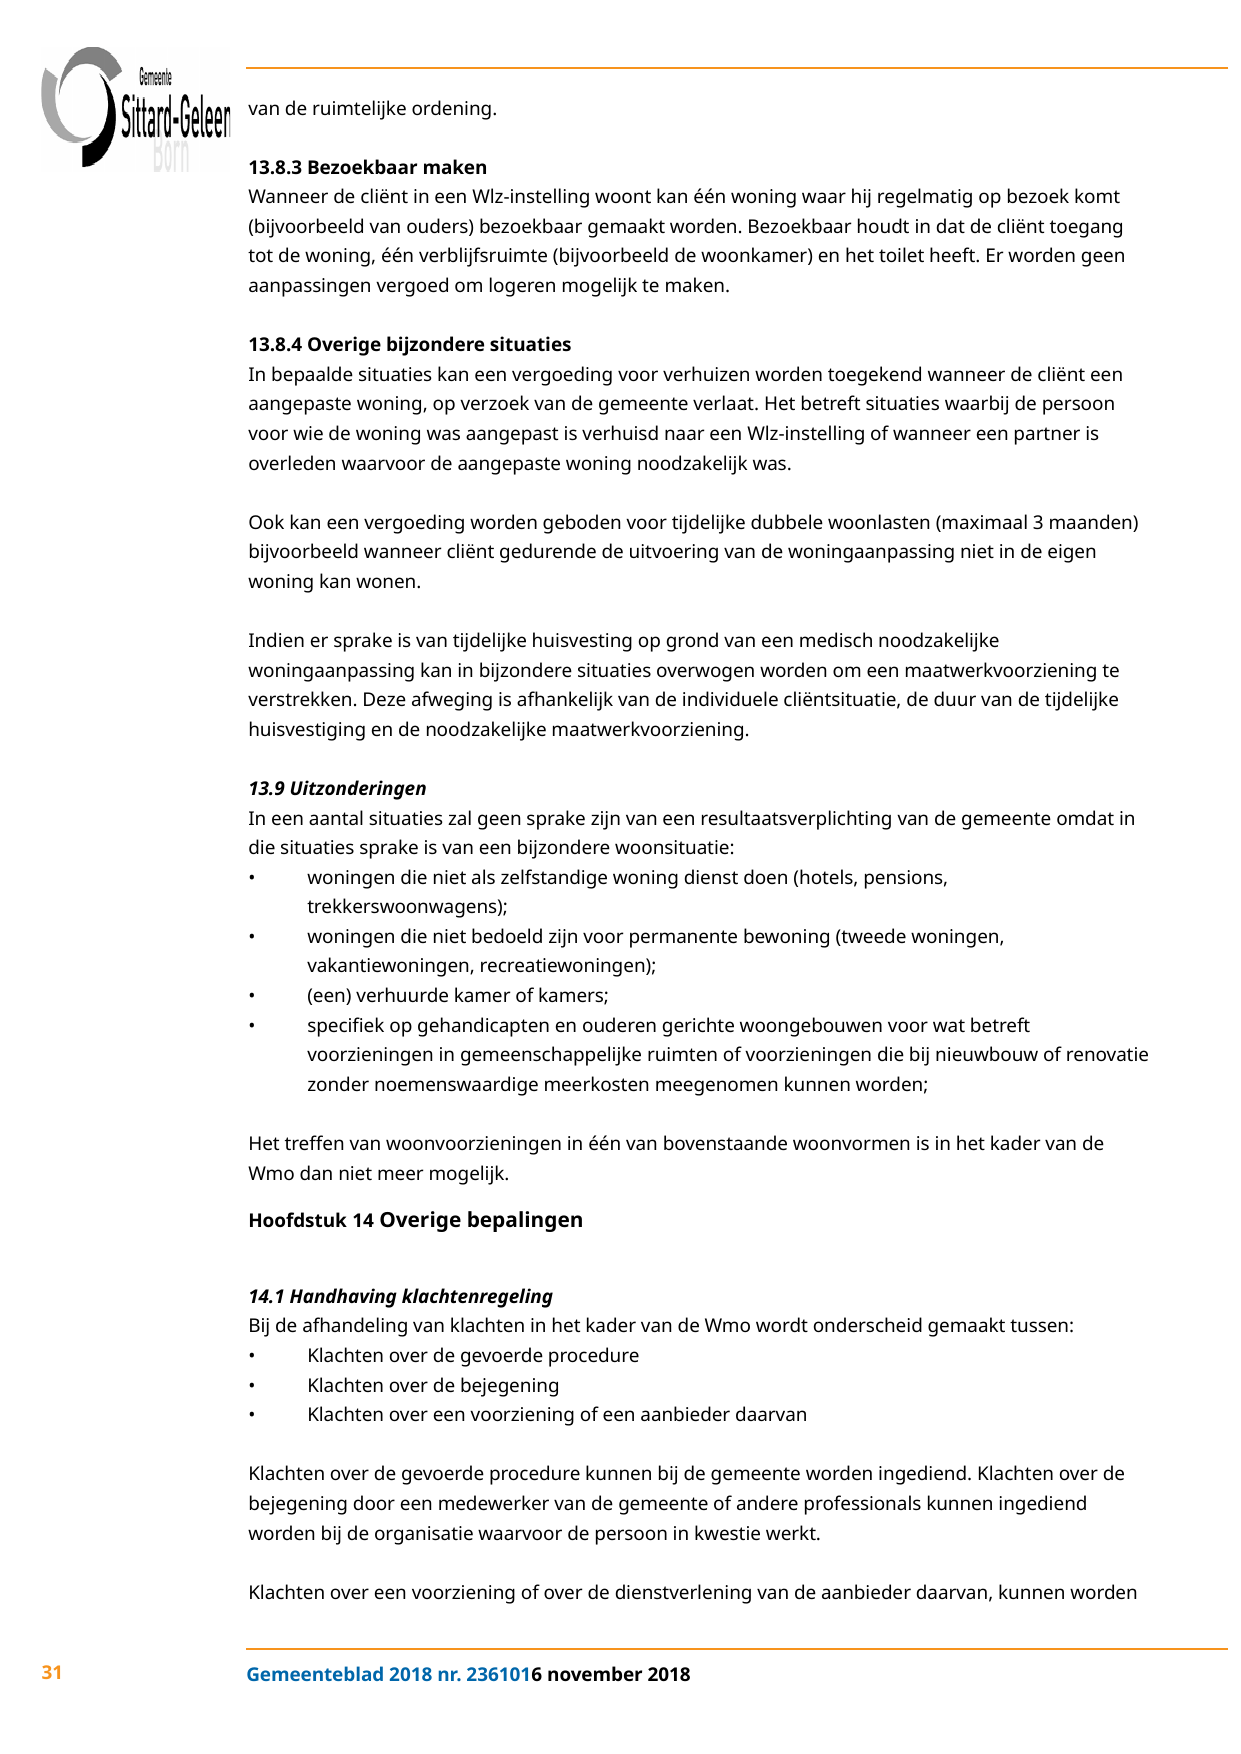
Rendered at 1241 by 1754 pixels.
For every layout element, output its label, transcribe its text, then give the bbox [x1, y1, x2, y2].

text 13.8.3 Bezoekbaar maken [248, 154, 1152, 180]
text 13.8.4 Overige bijzondere situaties [248, 331, 1152, 357]
text Ook kan een vergoeding worden geboden voor tijdelijke dubbele woonlasten (maximaal 3 maanden) bijvoorbeeld wanneer cliënt gedurende de uitvoering van de woningaanpassing niet in de eigen woning kan wonen. [248, 509, 1152, 594]
list woningen die niet als zelfstandige woning dienst doen (hotels, pensions, trekkerswoonwagens); [248, 864, 1152, 919]
list (een) verhuurde kamer of kamers; [248, 982, 1152, 1008]
text Klachten over een voorziening of over de dienstverlening van de aanbieder daarvan, kunnen worden [248, 1579, 1152, 1605]
text 14.1 Handhaving klachtenregeling [248, 1283, 1152, 1309]
text van de ruimtelijke ordening. [248, 95, 1152, 121]
text Het treffen van woonvoorzieningen in één van bovenstaande woonvormen is in het kader van de Wmo dan niet meer mogelijk. [248, 1130, 1152, 1186]
list Klachten over de gevoerde procedure [248, 1342, 1152, 1368]
list woningen die niet bedoeld zijn voor permanente bewoning (tweede woningen, vakantiewoningen, recreatiewoningen); [248, 923, 1152, 978]
text In een aantal situaties zal geen sprake zijn van een resultaatsverplichting van de gemeente omdat in die situaties sprake is van een bijzondere woonsituatie: [248, 805, 1152, 860]
list Klachten over een voorziening of een aanbieder daarvan [248, 1401, 1152, 1427]
text In bepaalde situaties kan een vergoeding voor verhuizen worden toegekend wanneer de cliënt een aangepaste woning, op verzoek van de gemeente verlaat. Het betreft situaties waarbij de persoon voor wie de woning was aangepast is verhuisd naar een Wlz-instelling of wanneer een partner is overleden waarvoor de aangepaste woning noodzakelijk was. [248, 361, 1152, 476]
text Indien er sprake is van tijdelijke huisvesting op grond van een medisch noodzakelijke woningaanpassing kan in bijzondere situaties overwogen worden om een maatwerkvoorziening te verstrekken. Deze afweging is afhankelijk van de individuele cliëntsituatie, de duur van de tijdelijke huisvestiging en de noodzakelijke maatwerkvoorziening. [248, 627, 1152, 742]
list Klachten over de bejegening [248, 1372, 1152, 1398]
picture [41, 47, 231, 172]
text Klachten over de gevoerde procedure kunnen bij de gemeente worden ingediend. Klachten over de bejegening door een medewerker van de gemeente of andere professionals kunnen ingediend worden bij de organisatie waarvoor de persoon in kwestie werkt. [248, 1461, 1152, 1546]
text Bij de afhandeling van klachten in het kader van de Wmo wordt onderscheid gemaakt tussen: [248, 1313, 1152, 1338]
text Wanneer de cliënt in een Wlz-instelling woont kan één woning waar hij regelmatig op bezoek komt (bijvoorbeeld van ouders) bezoekbaar gemaakt worden. Bezoekbaar houdt in dat de cliënt toegang tot de woning, één verblijfsruimte (bijvoorbeeld de woonkamer) en het toilet heeft. Er worden geen aanpassingen vergoed om logeren mogelijk te maken. [248, 183, 1152, 298]
text Hoofdstuk 14 Overige bepalingen [248, 1205, 1152, 1234]
text 13.9 Uitzonderingen [248, 775, 1152, 801]
list specifiek op gehandicapten en ouderen gerichte woongebouwen voor wat betreft voorzieningen in gemeenschappelijke ruimten of voorzieningen die bij nieuwbouw of renovatie zonder noemenswaardige meerkosten meegenomen kunnen worden; [248, 1012, 1152, 1097]
